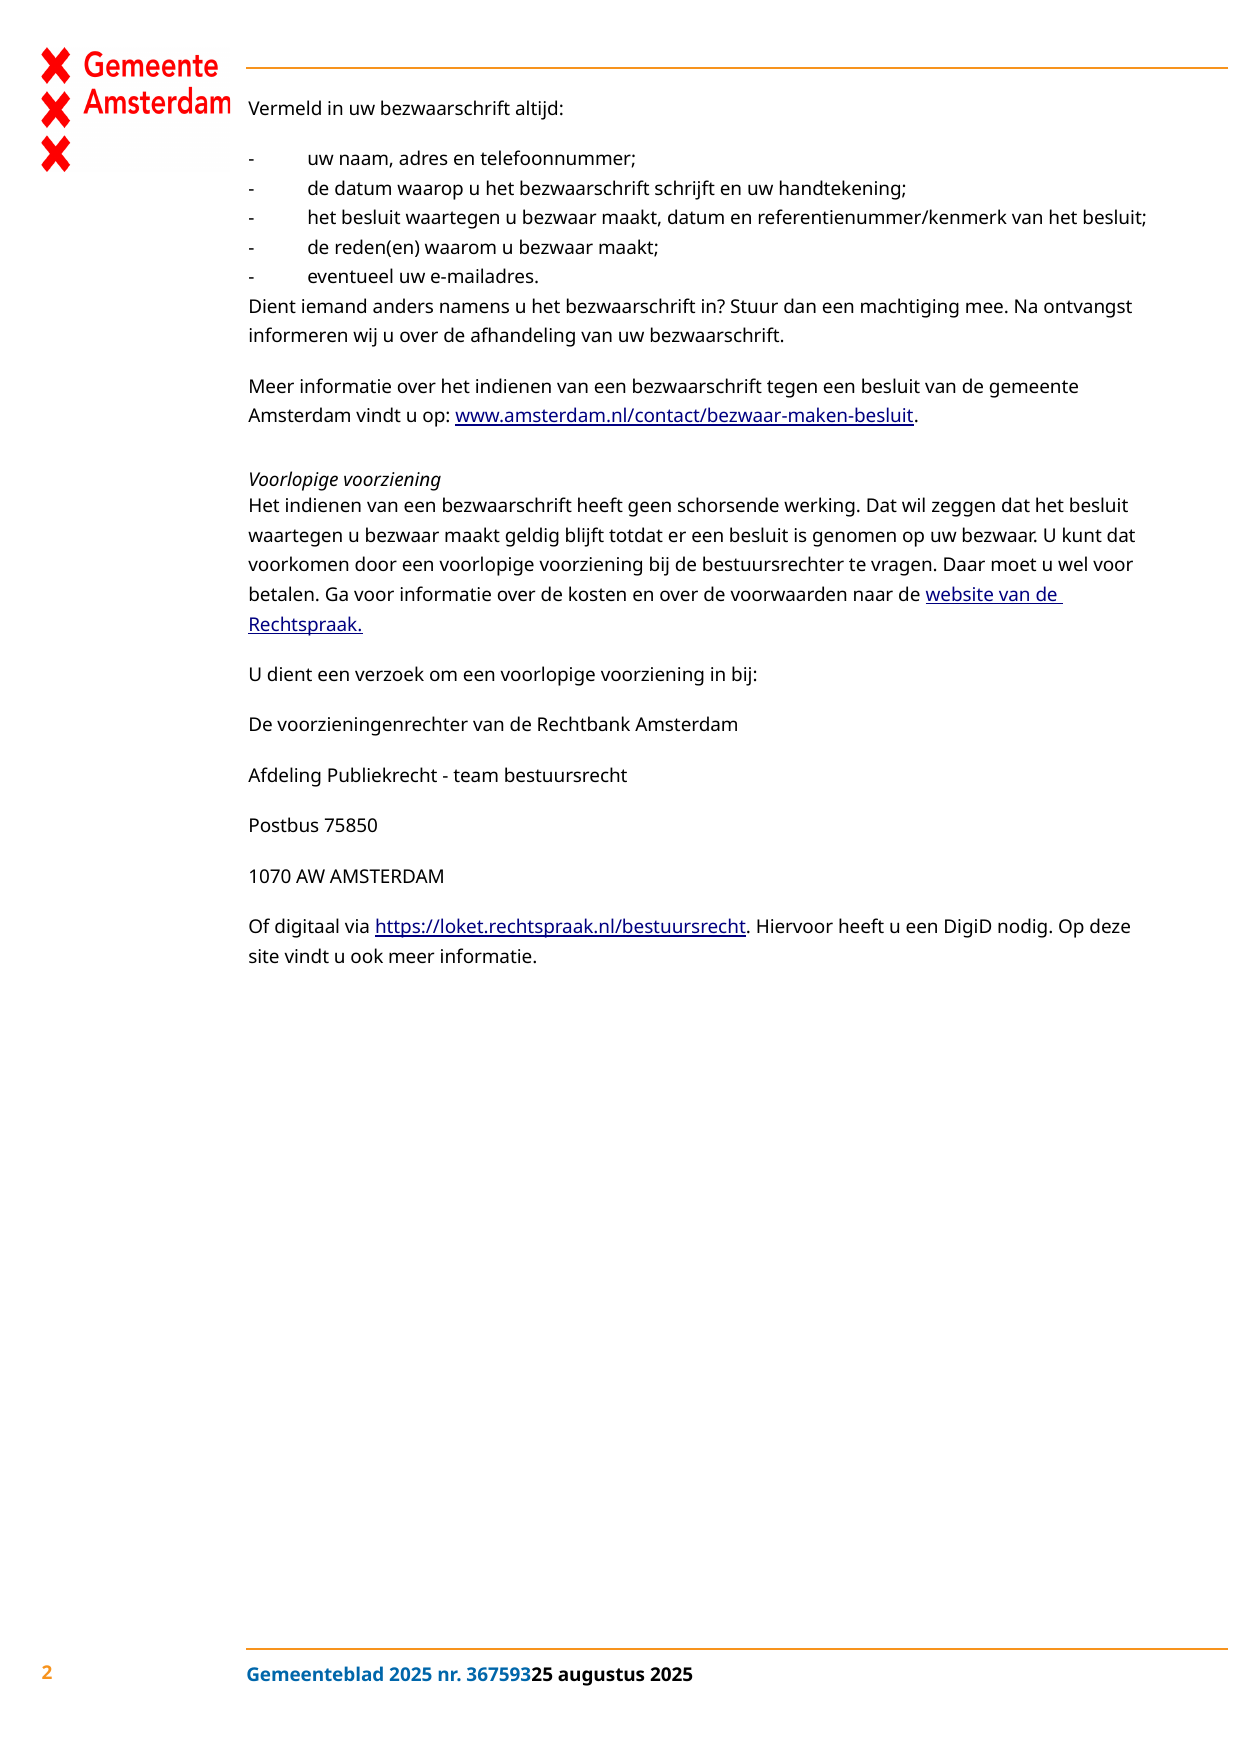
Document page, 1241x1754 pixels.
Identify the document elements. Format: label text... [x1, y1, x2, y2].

text Afdeling Publiekrecht - team bestuursrecht [248, 762, 1152, 788]
list eventueel uw e-mailadres. [248, 263, 1152, 289]
list de datum waarop u het bezwaarschrift schrijft en uw handtekening; [248, 175, 1152, 201]
text Meer informatie over het indienen van een bezwaarschrift tegen een besluit van de gemeente Amsterdam vindt u op: www.amsterdam.nl/contact/bezwaar-maken-besluit. [248, 373, 1152, 428]
picture [41, 47, 231, 172]
text Voorlopige voorziening [248, 467, 1152, 492]
text Het indienen van een bezwaarschrift heeft geen schorsende werking. Dat wil zeggen dat het besluit waartegen u bezwaar maakt geldig blijft totdat er een besluit is genomen op uw bezwaar. U kunt dat voorkomen door een voorlopige voorziening bij de bestuursrechter te vragen. Daar moet u wel voor betalen. Ga voor informatie over de kosten en over de voorwaarden naar de website van de Rechtspraak. [248, 492, 1152, 636]
text De voorzieningenrechter van de Rechtbank Amsterdam [248, 712, 1152, 737]
text Dient iemand anders namens u het bezwaarschrift in? Stuur dan een machtiging mee. Na ontvangst informeren wij u over de afhandeling van uw bezwaarschrift. [248, 293, 1152, 348]
list de reden(en) waarom u bezwaar maakt; [248, 234, 1152, 260]
text Vermeld in uw bezwaarschrift altijd: [248, 95, 1152, 121]
list het besluit waartegen u bezwaar maakt, datum en referentienummer/kenmerk van het besluit; [248, 204, 1152, 230]
list uw naam, adres en telefoonnummer; [248, 145, 1152, 171]
text Postbus 75850 [248, 812, 1152, 838]
text 1070 AW AMSTERDAM [248, 863, 1152, 888]
text Of digitaal via https://loket.rechtspraak.nl/bestuursrecht. Hiervoor heeft u een DigiD nodig. Op deze site vindt u ook meer informatie. [248, 913, 1152, 968]
text U dient een verzoek om een voorlopige voorziening in bij: [248, 661, 1152, 687]
